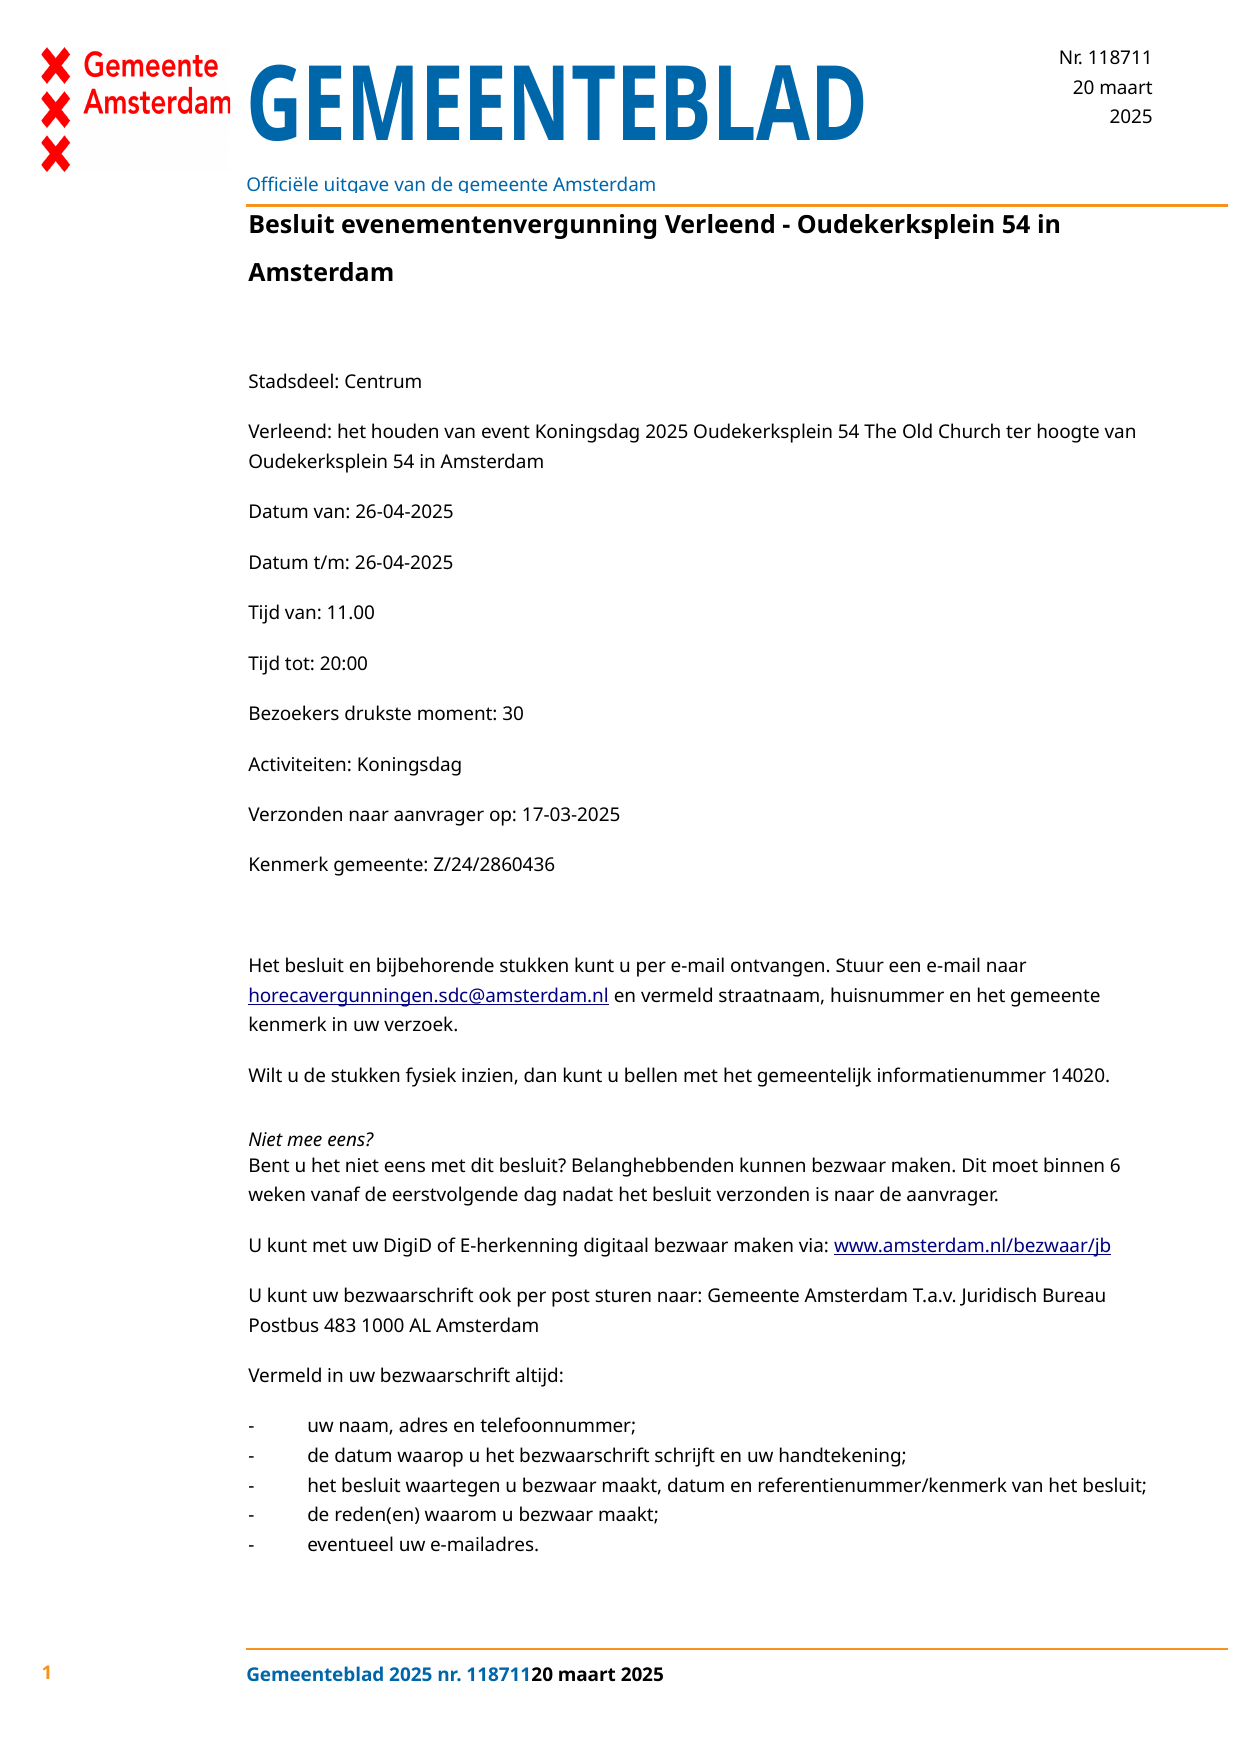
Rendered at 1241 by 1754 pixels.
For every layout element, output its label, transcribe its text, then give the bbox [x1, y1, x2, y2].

text Stadsdeel: Centrum [248, 368, 1152, 394]
text Activiteiten: Koningsdag [248, 751, 1152, 777]
text Verzonden naar aanvrager op: 17-03-2025 [248, 801, 1152, 827]
text Verleend: het houden van event Koningsdag 2025 Oudekerksplein 54 The Old Church ter hoogte van Oudekerksplein 54 in Amsterdam [248, 419, 1152, 474]
list uw naam, adres en telefoonnummer; [248, 1413, 1152, 1438]
list de datum waarop u het bezwaarschrift schrijft en uw handtekening; [248, 1442, 1152, 1468]
text Bezoekers drukste moment: 30 [248, 700, 1152, 726]
list de reden(en) waarom u bezwaar maakt; [248, 1501, 1152, 1527]
picture [41, 47, 231, 172]
text Datum t/m: 26-04-2025 [248, 549, 1152, 575]
text Besluit evenementenvergunning Verleend - Oudekerksplein 54 in Amsterdam [248, 207, 1152, 288]
list eventueel uw e-mailadres. [248, 1531, 1152, 1557]
text Tijd van: 11.00 [248, 599, 1152, 625]
text Wilt u de stukken fysiek inzien, dan kunt u bellen met het gemeentelijk informatienummer 14020. [248, 1062, 1152, 1088]
text Niet mee eens? [248, 1126, 1152, 1152]
text U kunt uw bezwaarschrift ook per post sturen naar: Gemeente Amsterdam T.a.v. Juridisch Bureau Postbus 483 1000 AL Amsterdam [248, 1282, 1152, 1337]
text Vermeld in uw bezwaarschrift altijd: [248, 1362, 1152, 1388]
text Het besluit en bijbehorende stukken kunt u per e-mail ontvangen. Stuur een e-mail naar horecavergunningen.sdc@amsterdam.nl en vermeld straatnaam, huisnummer en het gemeente kenmerk in uw verzoek. [248, 952, 1152, 1037]
text Datum van: 26-04-2025 [248, 499, 1152, 524]
text Kenmerk gemeente: Z/24/2860436 [248, 852, 1152, 877]
list het besluit waartegen u bezwaar maakt, datum en referentienummer/kenmerk van het besluit; [248, 1472, 1152, 1497]
text Bent u het niet eens met dit besluit? Belanghebbenden kunnen bezwaar maken. Dit moet binnen 6 weken vanaf de eerstvolgende dag nadat het besluit verzonden is naar de aanvrager. [248, 1152, 1152, 1207]
text U kunt met uw DigiD of E-herkenning digitaal bezwaar maken via: www.amsterdam.nl/bezwaar/jb [248, 1232, 1152, 1257]
text Tijd tot: 20:00 [248, 650, 1152, 676]
